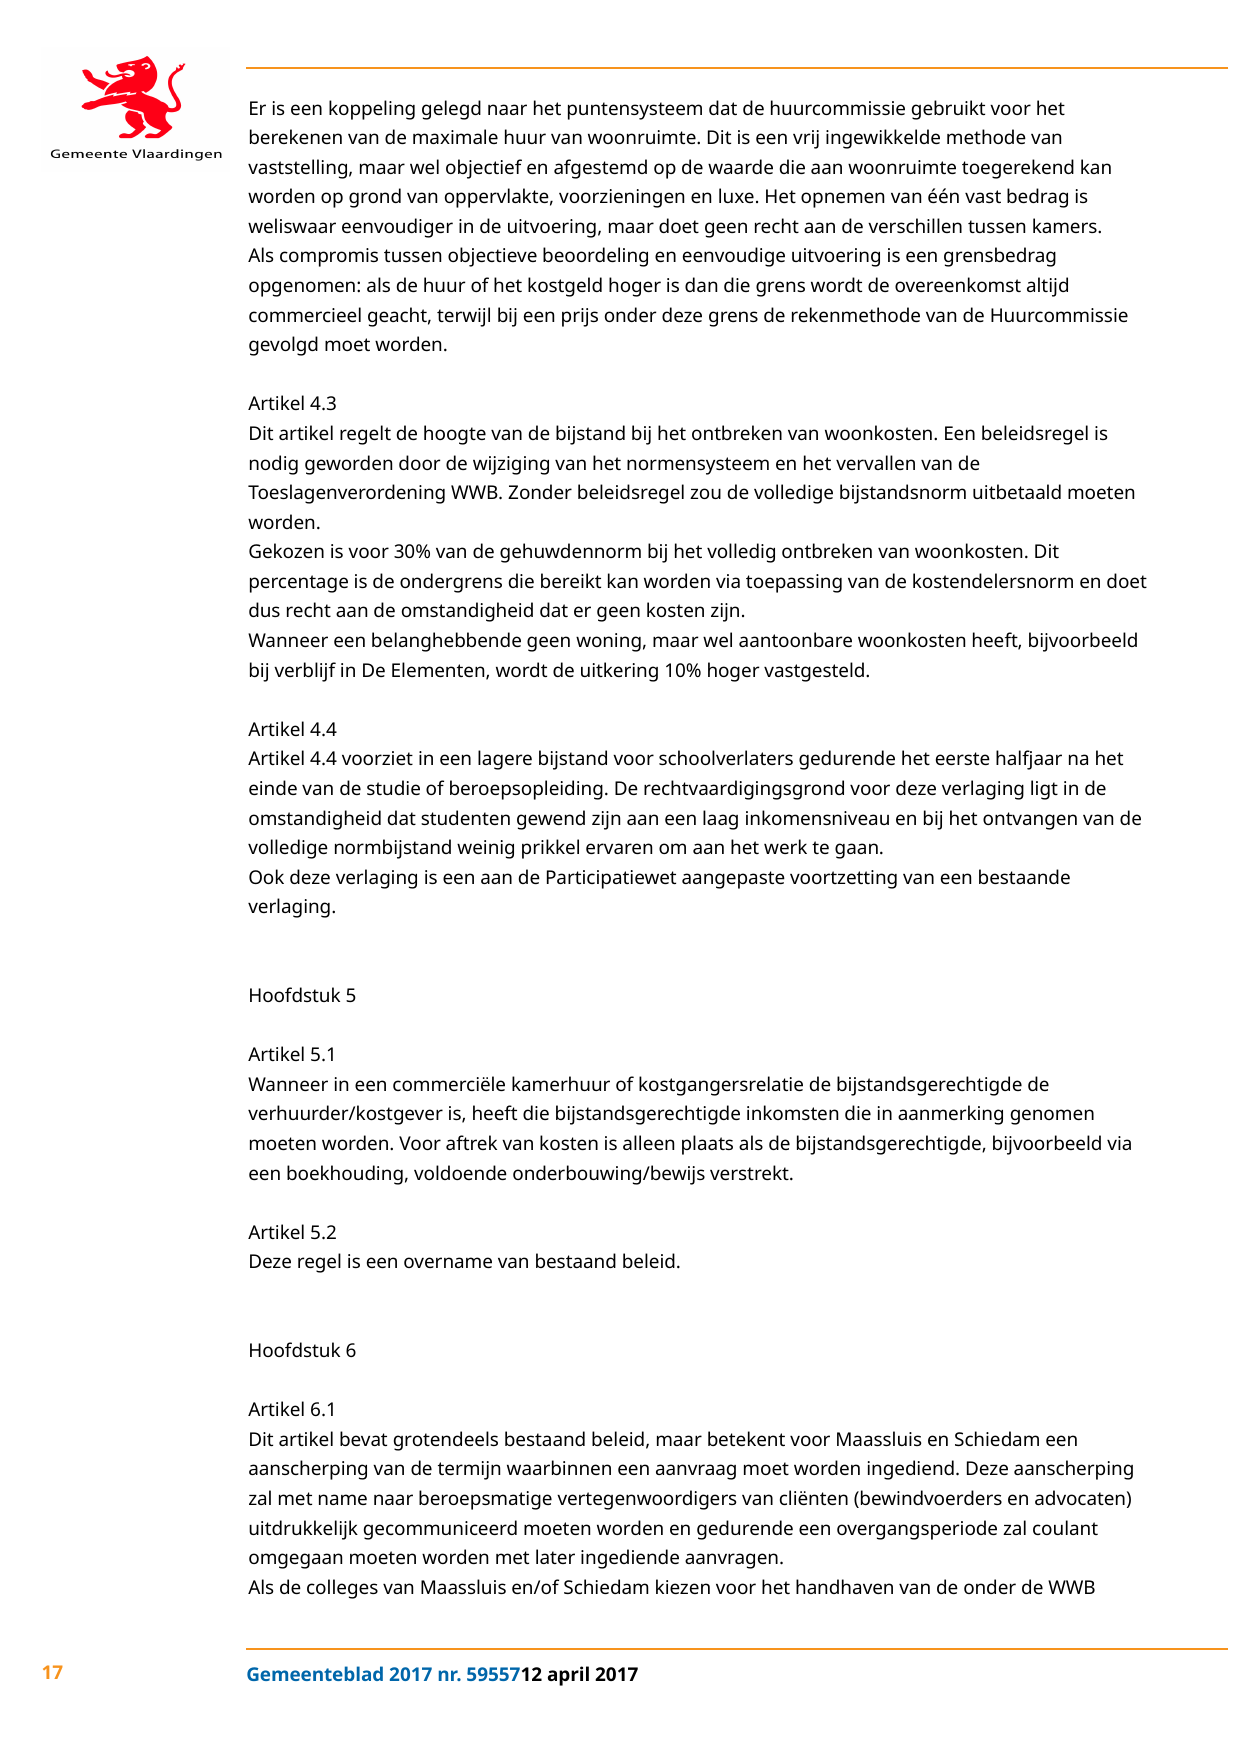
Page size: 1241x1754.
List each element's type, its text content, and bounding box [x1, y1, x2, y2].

text Er is een koppeling gelegd naar het puntensysteem dat de huurcommissie gebruikt voor het berekenen van de maximale huur van woonruimte. Dit is een vrij ingewikkelde methode van vaststelling, maar wel objectief en afgestemd op de waarde die aan woonruimte toegerekend kan worden op grond van oppervlakte, voorzieningen en luxe. Het opnemen van één vast bedrag is weliswaar eenvoudiger in de uitvoering, maar doet geen recht aan de verschillen tussen kamers. [248, 95, 1152, 239]
text Artikel 4.3 [248, 391, 1152, 416]
text Artikel 5.2 [248, 1219, 1152, 1245]
text Deze regel is een overname van bestaand beleid. [248, 1248, 1152, 1274]
text Als de colleges van Maassluis en/of Schiedam kiezen voor het handhaven van de onder de WWB [248, 1574, 1152, 1600]
text Wanneer in een commerciële kamerhuur of kostgangersrelatie de bijstandsgerechtigde de verhuurder/kostgever is, heeft die bijstandsgerechtigde inkomsten die in aanmerking genomen moeten worden. Voor aftrek van kosten is alleen plaats als de bijstandsgerechtigde, bijvoorbeeld via een boekhouding, voldoende onderbouwing/bewijs verstrekt. [248, 1071, 1152, 1186]
text Hoofdstuk 5 [248, 982, 1152, 1008]
text Dit artikel bevat grotendeels bestaand beleid, maar betekent voor Maassluis en Schiedam een aanscherping van de termijn waarbinnen een aanvraag moet worden ingediend. Deze aanscherping zal met name naar beroepsmatige vertegenwoordigers van cliënten (bewindvoerders en advocaten) uitdrukkelijk gecommuniceerd moeten worden en gedurende een overgangsperiode zal coulant omgegaan moeten worden met later ingediende aanvragen. [248, 1426, 1152, 1570]
text Gekozen is voor 30% van de gehuwdennorm bij het volledig ontbreken van woonkosten. Dit percentage is de ondergrens die bereikt kan worden via toepassing van de kostendelersnorm en doet dus recht aan de omstandigheid dat er geen kosten zijn. [248, 538, 1152, 623]
text Hoofdstuk 6 [248, 1337, 1152, 1363]
text Ook deze verlaging is een aan de Participatiewet aangepaste voortzetting van een bestaande verlaging. [248, 864, 1152, 919]
text Wanneer een belanghebbende geen woning, maar wel aantoonbare woonkosten heeft, bijvoorbeeld bij verblijf in De Elementen, wordt de uitkering 10% hoger vastgesteld. [248, 627, 1152, 683]
text Artikel 6.1 [248, 1396, 1152, 1422]
text Als compromis tussen objectieve beoordeling en eenvoudige uitvoering is een grensbedrag opgenomen: als de huur of het kostgeld hoger is dan die grens wordt de overeenkomst altijd commercieel geacht, terwijl bij een prijs onder deze grens de rekenmethode van de Huurcommissie gevolgd moet worden. [248, 243, 1152, 357]
picture [41, 47, 231, 172]
text Dit artikel regelt de hoogte van de bijstand bij het ontbreken van woonkosten. Een beleidsregel is nodig geworden door de wijziging van het normensysteem en het vervallen van de Toeslagenverordening WWB. Zonder beleidsregel zou de volledige bijstandsnorm uitbetaald moeten worden. [248, 420, 1152, 535]
text Artikel 4.4 [248, 716, 1152, 742]
text Artikel 4.4 voorziet in een lagere bijstand voor schoolverlaters gedurende het eerste halfjaar na het einde van de studie of beroepsopleiding. De rechtvaardigingsgrond voor deze verlaging ligt in de omstandigheid dat studenten gewend zijn aan een laag inkomensniveau en bij het ontvangen van de volledige normbijstand weinig prikkel ervaren om aan het werk te gaan. [248, 746, 1152, 860]
text Artikel 5.1 [248, 1041, 1152, 1067]
